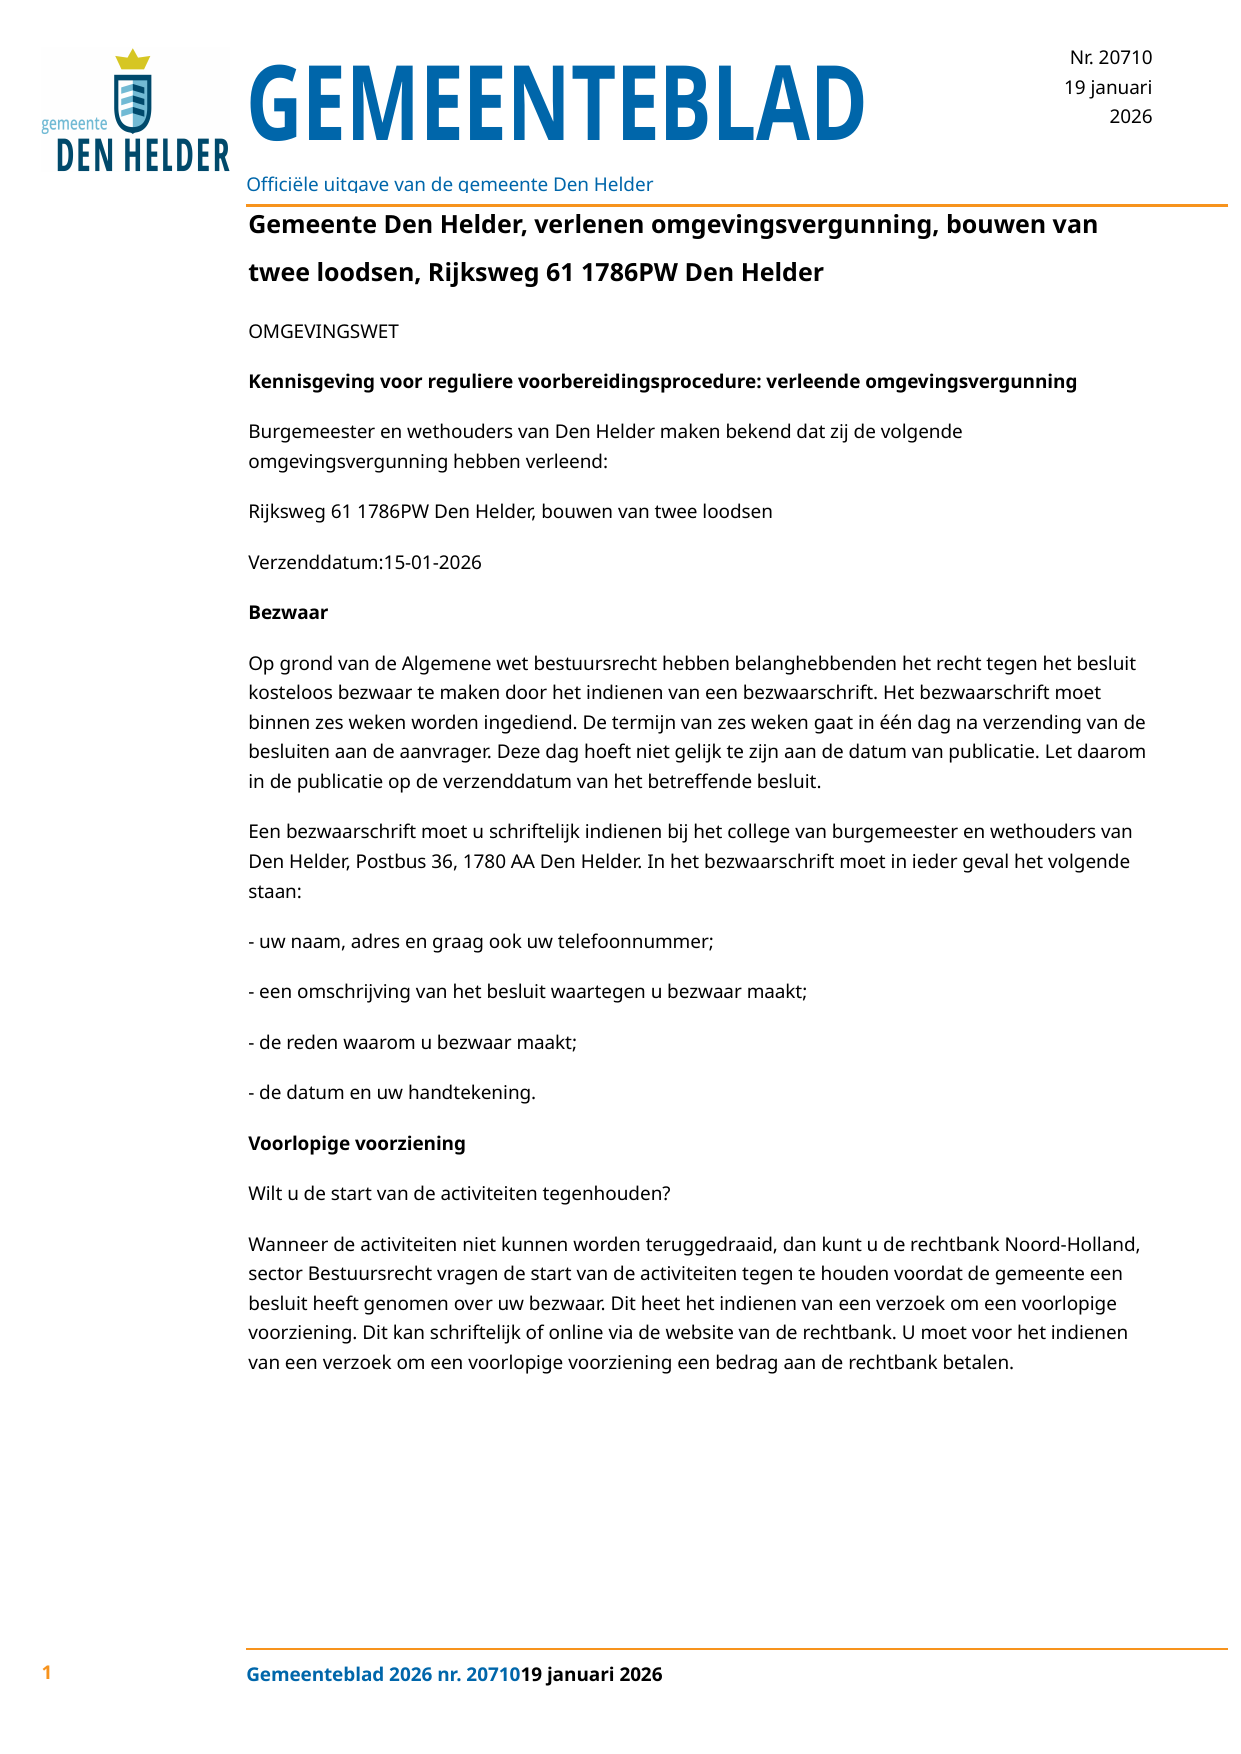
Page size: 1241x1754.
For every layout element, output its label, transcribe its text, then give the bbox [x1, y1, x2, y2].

text Voorlopige voorziening [248, 1130, 1152, 1156]
text - een omschrijving van het besluit waartegen u bezwaar maakt; [248, 979, 1152, 1004]
text - de reden waarom u bezwaar maakt; [248, 1029, 1152, 1055]
text Rijksweg 61 1786PW Den Helder, bouwen van twee loodsen [248, 499, 1152, 524]
picture [63, 144, 68, 165]
text Verzenddatum:15-01-2026 [248, 549, 1152, 575]
text Een bezwaarschrift moet u schriftelijk indienen bij het college van burgemeester en wethouders van Den Helder, Postbus 36, 1780 AA Den Helder. In het bezwaarschrift moet in ieder geval het volgende staan: [248, 819, 1152, 904]
picture [130, 157, 135, 172]
text Wilt u de start van de activiteiten tegenhouden? [248, 1180, 1152, 1206]
text Gemeente Den Helder, verlenen omgevingsvergunning, bouwen van twee loodsen, Rijksweg 61 1786PW Den Helder [248, 207, 1152, 288]
text - uw naam, adres en graag ook uw telefoonnummer; [248, 928, 1152, 954]
text - de datum en uw handtekening. [248, 1079, 1152, 1105]
picture [100, 154, 106, 172]
text Bezwaar [248, 599, 1152, 625]
picture [220, 160, 224, 172]
text OMGEVINGSWET [248, 318, 1152, 344]
text Burgemeester en wethouders van Den Helder maken bekend dat zij de volgende omgevingsvergunning hebben verleend: [248, 419, 1152, 474]
text Wanneer de activiteiten niet kunnen worden teruggedraaid, dan kunt u de rechtbank Noord-Holland, sector Bestuursrecht vragen de start van de activiteiten tegen te houden voordat de gemeente een besluit heeft genomen over uw bezwaar. Dit heet het indienen van een verzoek om een voorlopige voorziening. Dit kan schriftelijk of online via de website van de rechtbank. U moet voor het indienen van een verzoek om een voorlopige voorziening een bedrag aan de rechtbank betalen. [248, 1231, 1152, 1375]
picture [41, 47, 231, 172]
picture [182, 144, 187, 165]
text Op grond van de Algemene wet bestuursrecht hebben belanghebbenden het recht tegen het besluit kosteloos bezwaar te maken door het indienen van een bezwaarschrift. Het bezwaarschrift moet binnen zes weken worden ingediend. De termijn van zes weken gaat in één dag na verzending van de besluiten aan de aanvrager. Deze dag hoeft niet gelijk te zijn aan de datum van publicatie. Let daarom in de publicatie op de verzenddatum van het betreffende besluit. [248, 650, 1152, 794]
text Kennisgeving voor reguliere voorbereidingsprocedure: verleende omgevingsvergunning [248, 368, 1152, 394]
